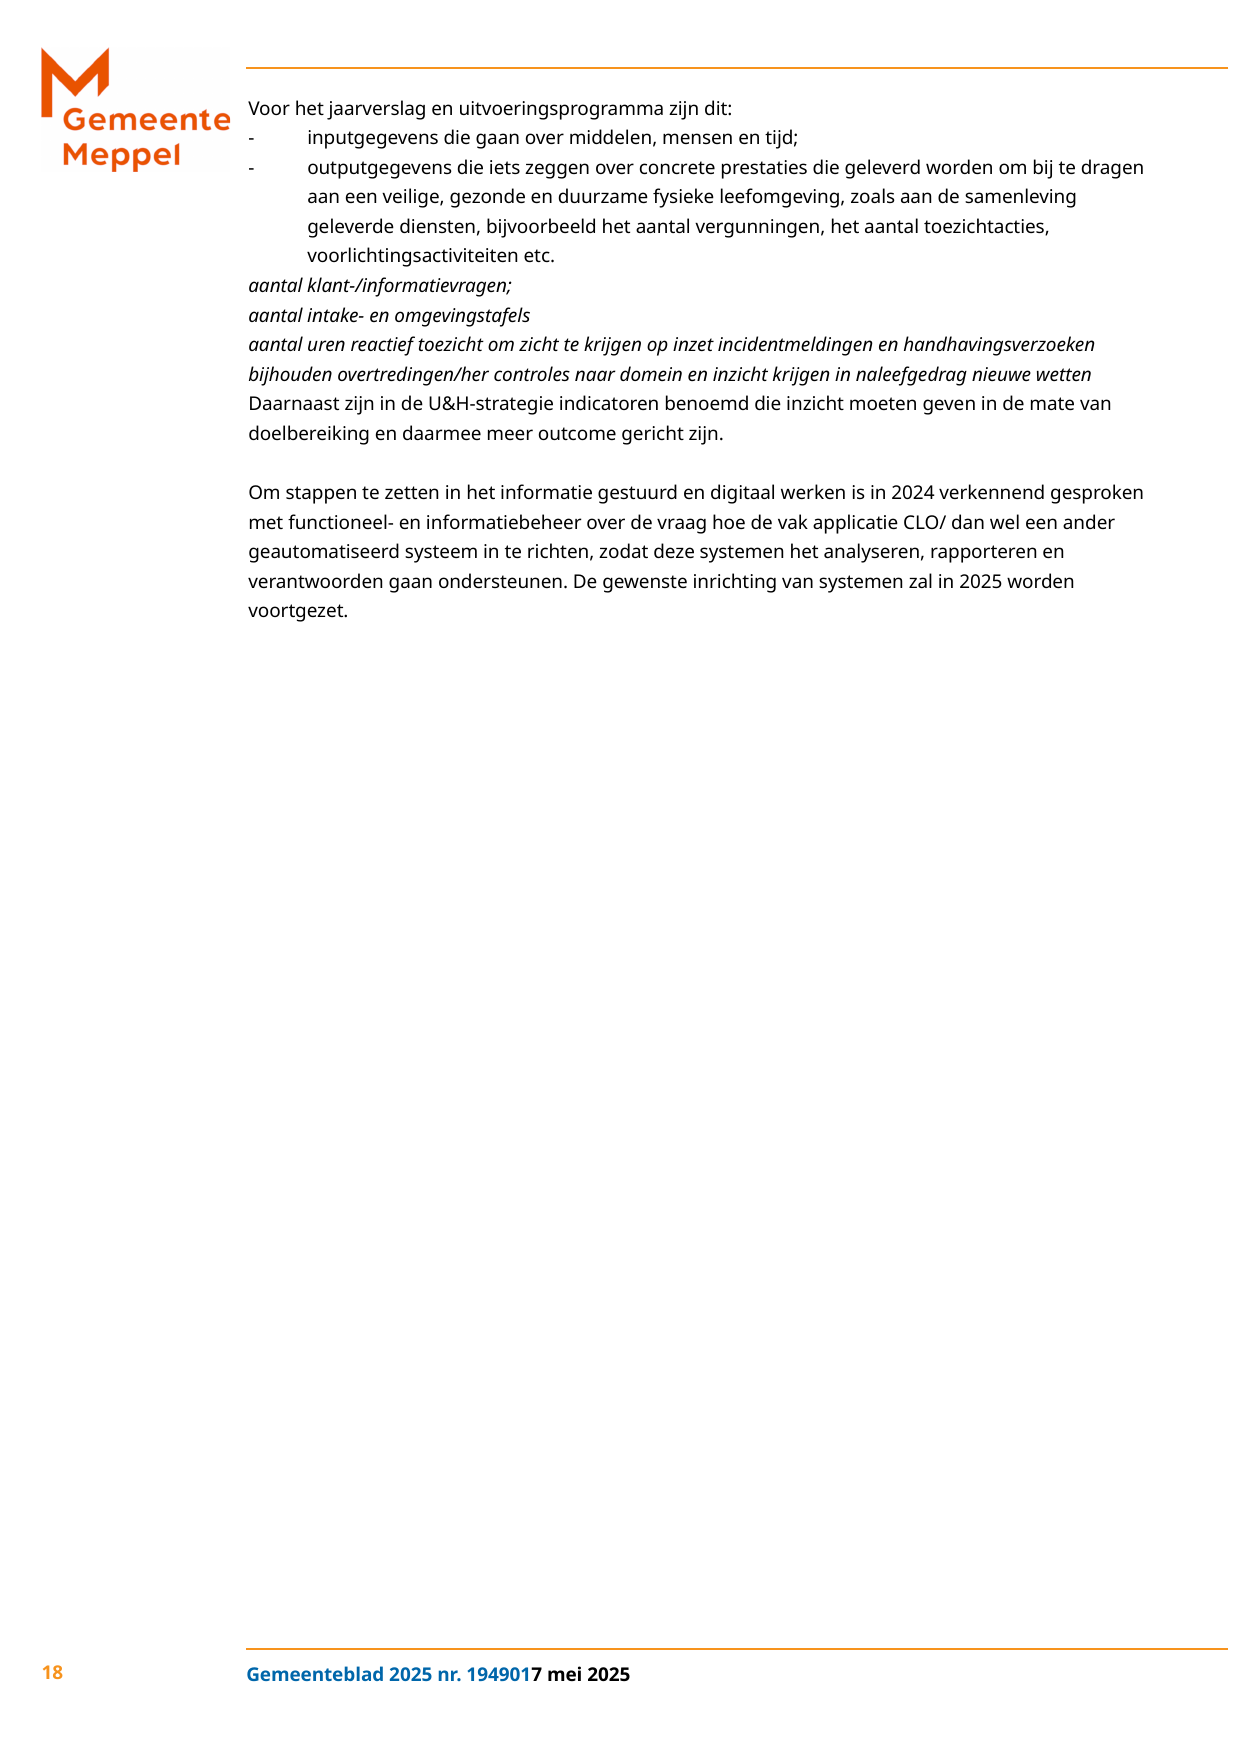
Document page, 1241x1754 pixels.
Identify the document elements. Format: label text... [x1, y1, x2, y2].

text aantal uren reactief toezicht om zicht te krijgen op inzet incidentmeldingen en handhavingsverzoeken [248, 331, 1152, 357]
list inputgegevens die gaan over middelen, mensen en tijd; [248, 124, 1152, 150]
picture [41, 47, 231, 172]
text Om stappen te zetten in het informatie gestuurd en digitaal werken is in 2024 verkennend gesproken met functioneel- en informatiebeheer over de vraag hoe de vak applicatie CLO/ dan wel een ander geautomatiseerd systeem in te richten, zodat deze systemen het analyseren, rapporteren en verantwoorden gaan ondersteunen. De gewenste inrichting van systemen zal in 2025 worden voortgezet. [248, 479, 1152, 623]
text Daarnaast zijn in de U&H-strategie indicatoren benoemd die inzicht moeten geven in de mate van doelbereiking en daarmee meer outcome gericht zijn. [248, 391, 1152, 446]
text bijhouden overtredingen/her controles naar domein en inzicht krijgen in naleefgedrag nieuwe wetten [248, 361, 1152, 387]
list outputgegevens die iets zeggen over concrete prestaties die geleverd worden om bij te dragen aan een veilige, gezonde en duurzame fysieke leefomgeving, zoals aan de samenleving geleverde diensten, bijvoorbeeld het aantal vergunningen, het aantal toezichtacties, voorlichtingsactiviteiten etc. [248, 154, 1152, 268]
text Voor het jaarverslag en uitvoeringsprogramma zijn dit: [248, 95, 1152, 121]
text aantal klant-/informatievragen; [248, 272, 1152, 298]
text aantal intake- en omgevingstafels [248, 302, 1152, 328]
